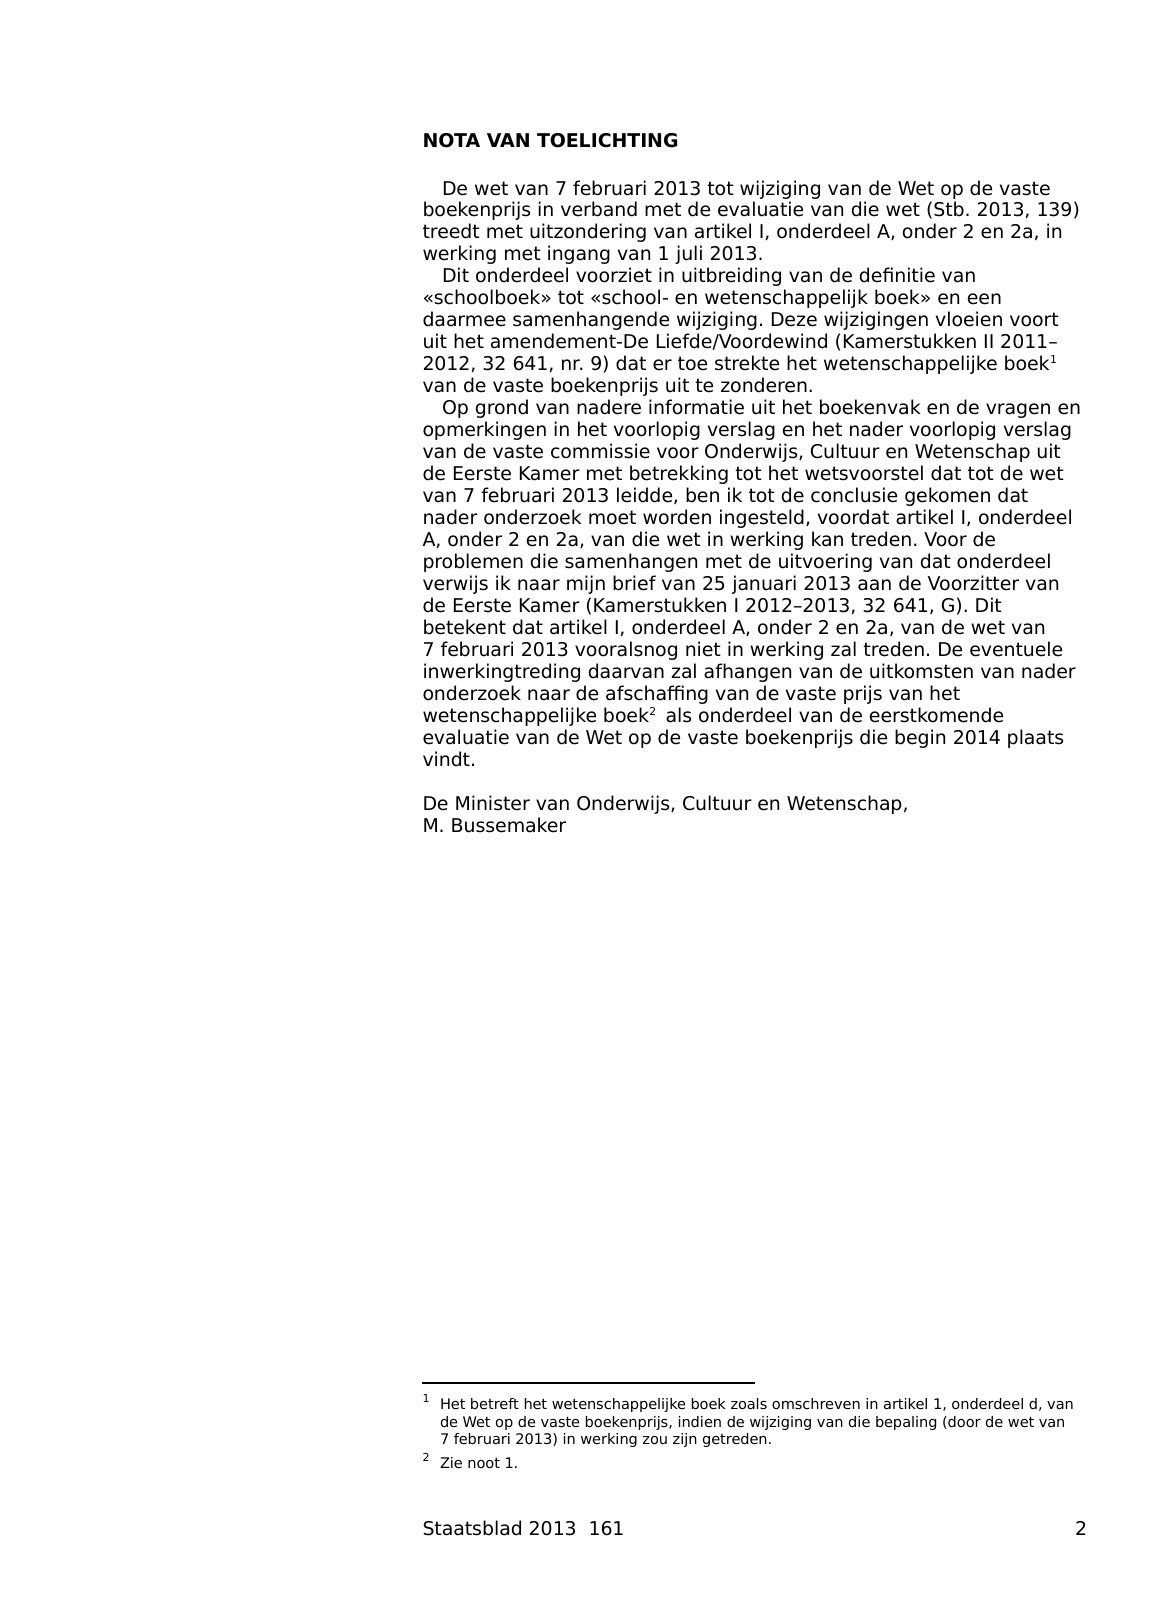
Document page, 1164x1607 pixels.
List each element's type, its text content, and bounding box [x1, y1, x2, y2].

text De wet van 7 februari 2013 tot wijziging van de Wet op de vaste boekenprijs in verband met de evaluatie van die wet (Stb. 2013, 139) treedt met uitzondering van artikel I, onderdeel A, onder 2 en 2a, in werking met ingang van 1 juli 2013. [422, 177, 1087, 265]
text De Minister van Onderwijs, Cultuur en Wetenschap, M. Bussemaker [422, 793, 1087, 837]
subtitle NOTA VAN TOELICHTING [422, 130, 1087, 152]
text Het betreft het wetenschappelijke boek zoals omschreven in artikel 1, onderdeel d, van de Wet op de vaste boekenprijs, indien de wijziging van die bepaling (door de wet van 7 februari 2013) in werking zou zijn getreden. [422, 1392, 1087, 1448]
text Op grond van nadere informatie uit het boekenvak en de vragen en opmerkingen in het voorlopig verslag en het nader voorlopig verslag van de vaste commissie voor Onderwijs, Cultuur en Wetenschap uit de Eerste Kamer met betrekking tot het wetsvoorstel dat tot de wet van 7 februari 2013 leidde, ben ik tot de conclusie gekomen dat nader onderzoek moet worden ingesteld, voordat artikel I, onderdeel A, onder 2 en 2a, van die wet in werking kan treden. Voor de problemen die samenhangen met de uitvoering van dat onderdeel verwijs ik naar mijn brief van 25 januari 2013 aan de Voorzitter van de Eerste Kamer (Kamerstukken I 2012–2013, 32 641, G). Dit betekent dat artikel I, onderdeel A, onder 2 en 2a, van de wet van 7 februari 2013 vooralsnog niet in werking zal treden. De eventuele inwerkingtreding daarvan zal afhangen van de uitkomsten van nader onderzoek naar de afschaffing van de vaste prijs van het wetenschappelijke boek als onderdeel van de eerstkomende evaluatie van de Wet op de vaste boekenprijs die begin 2014 plaats vindt. [422, 397, 1087, 771]
text Dit onderdeel voorziet in uitbreiding van de definitie van «schoolboek» tot «school- en wetenschappelijk boek» en een daarmee samenhangende wijziging. Deze wijzigingen vloeien voort uit het amendement-De Liefde/Voordewind (Kamerstukken II 2011–2012, 32 641, nr. 9) dat er toe strekte het wetenschappelijke boek van de vaste boekenprijs uit te zonderen. [422, 265, 1087, 397]
text Zie noot 1. [422, 1451, 1087, 1473]
